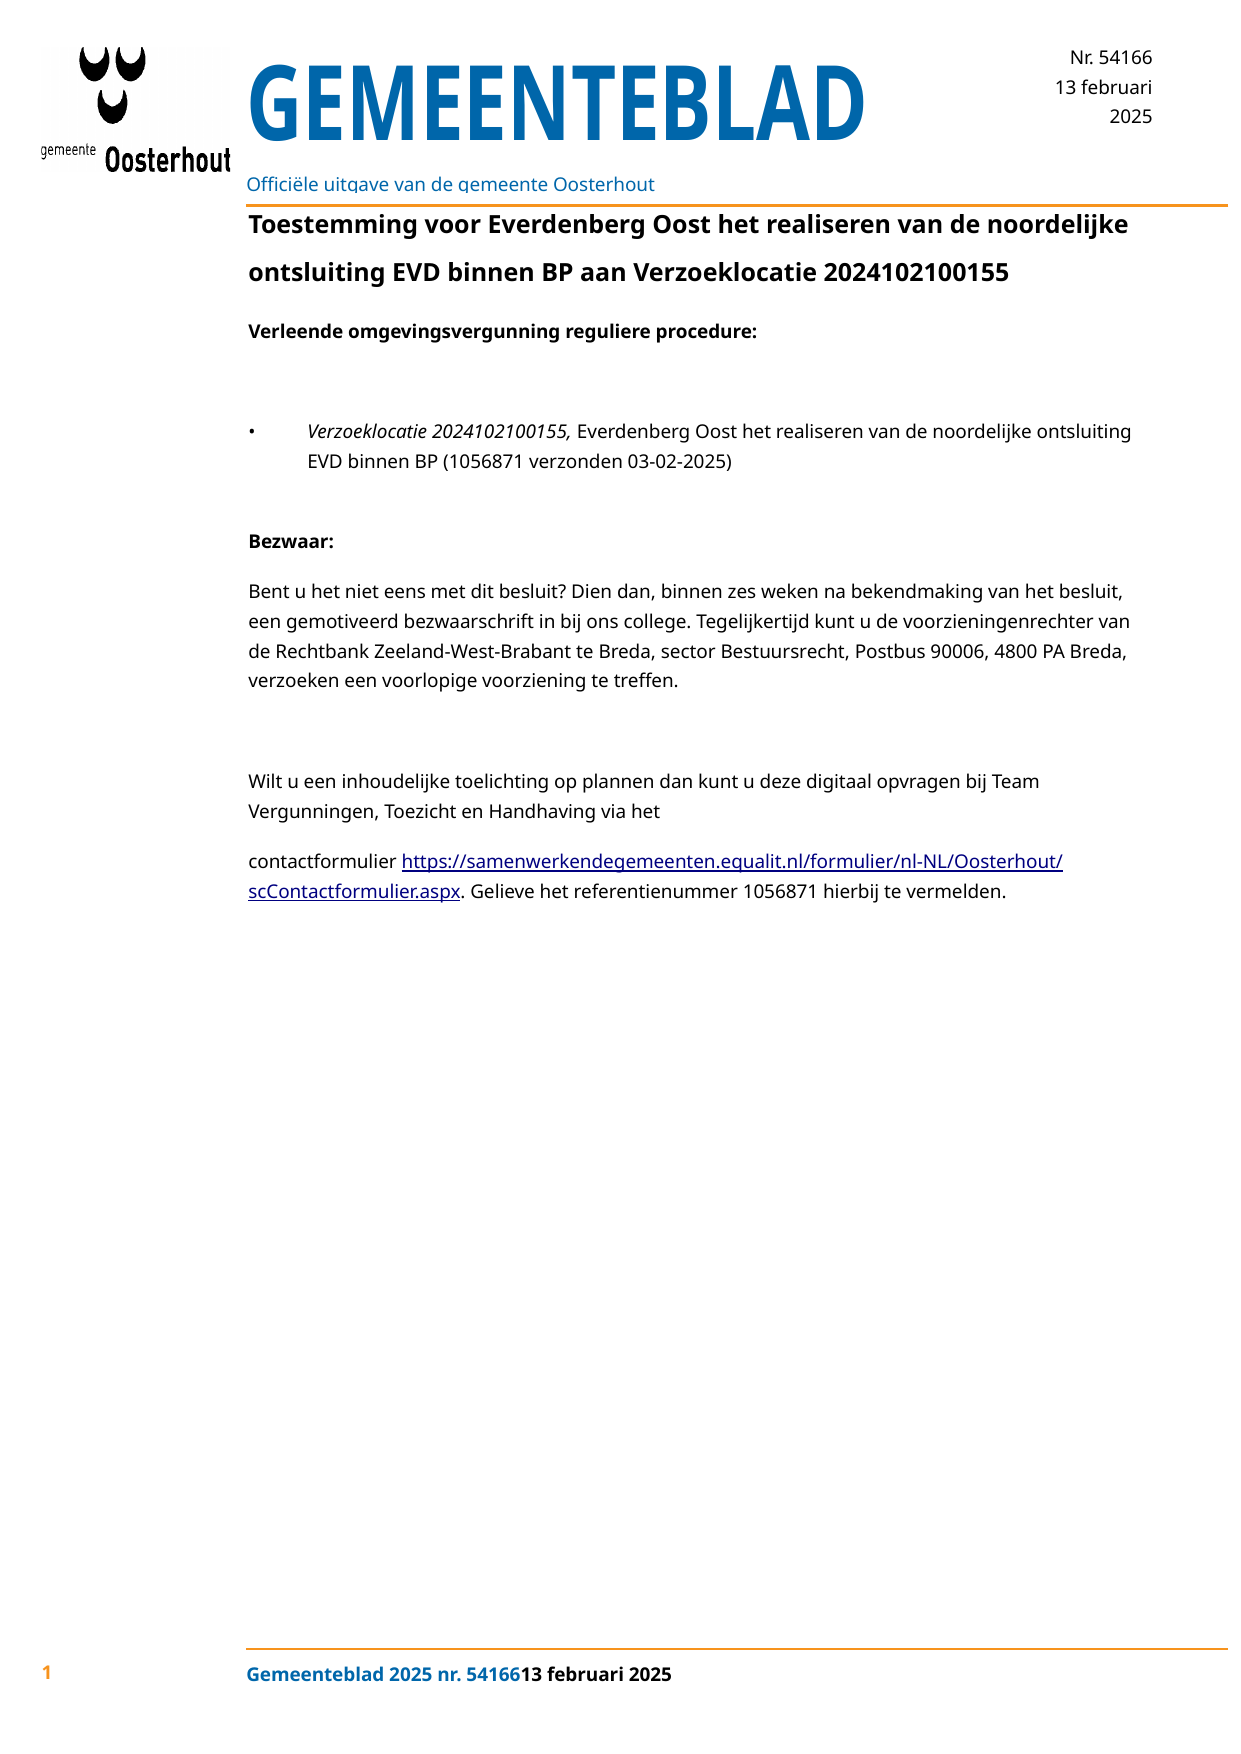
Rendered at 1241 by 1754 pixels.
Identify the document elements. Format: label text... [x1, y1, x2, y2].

picture [41, 47, 231, 172]
text contactformulier https://samenwerkendegemeenten.equalit.nl/formulier/nl-NL/Oosterhout/scContactformulier.aspx. Gelieve het referentienummer 1056871 hierbij te vermelden. [248, 848, 1152, 904]
text Wilt u een inhoudelijke toelichting op plannen dan kunt u deze digitaal opvragen bij Team Vergunningen, Toezicht en Handhaving via het [248, 768, 1152, 824]
text Bent u het niet eens met dit besluit? Dien dan, binnen zes weken na bekendmaking van het besluit, een gemotiveerd bezwaarschrift in bij ons college. Tegelijkertijd kunt u de voorzieningenrechter van de Rechtbank Zeeland-West-Brabant te Breda, sector Bestuursrecht, Postbus 90006, 4800 PA Breda, verzoeken een voorlopige voorziening te treffen. [248, 579, 1152, 693]
text Verleende omgevingsvergunning reguliere procedure: [248, 318, 1152, 344]
text Toestemming voor Everdenberg Oost het realiseren van de noordelijke ontsluiting EVD binnen BP aan Verzoeklocatie 2024102100155 [248, 207, 1152, 288]
list Verzoeklocatie 2024102100155, Everdenberg Oost het realiseren van de noordelijke ontsluiting EVD binnen BP (1056871 verzonden 03-02-2025) [248, 419, 1152, 474]
text Bezwaar: [248, 528, 1152, 554]
